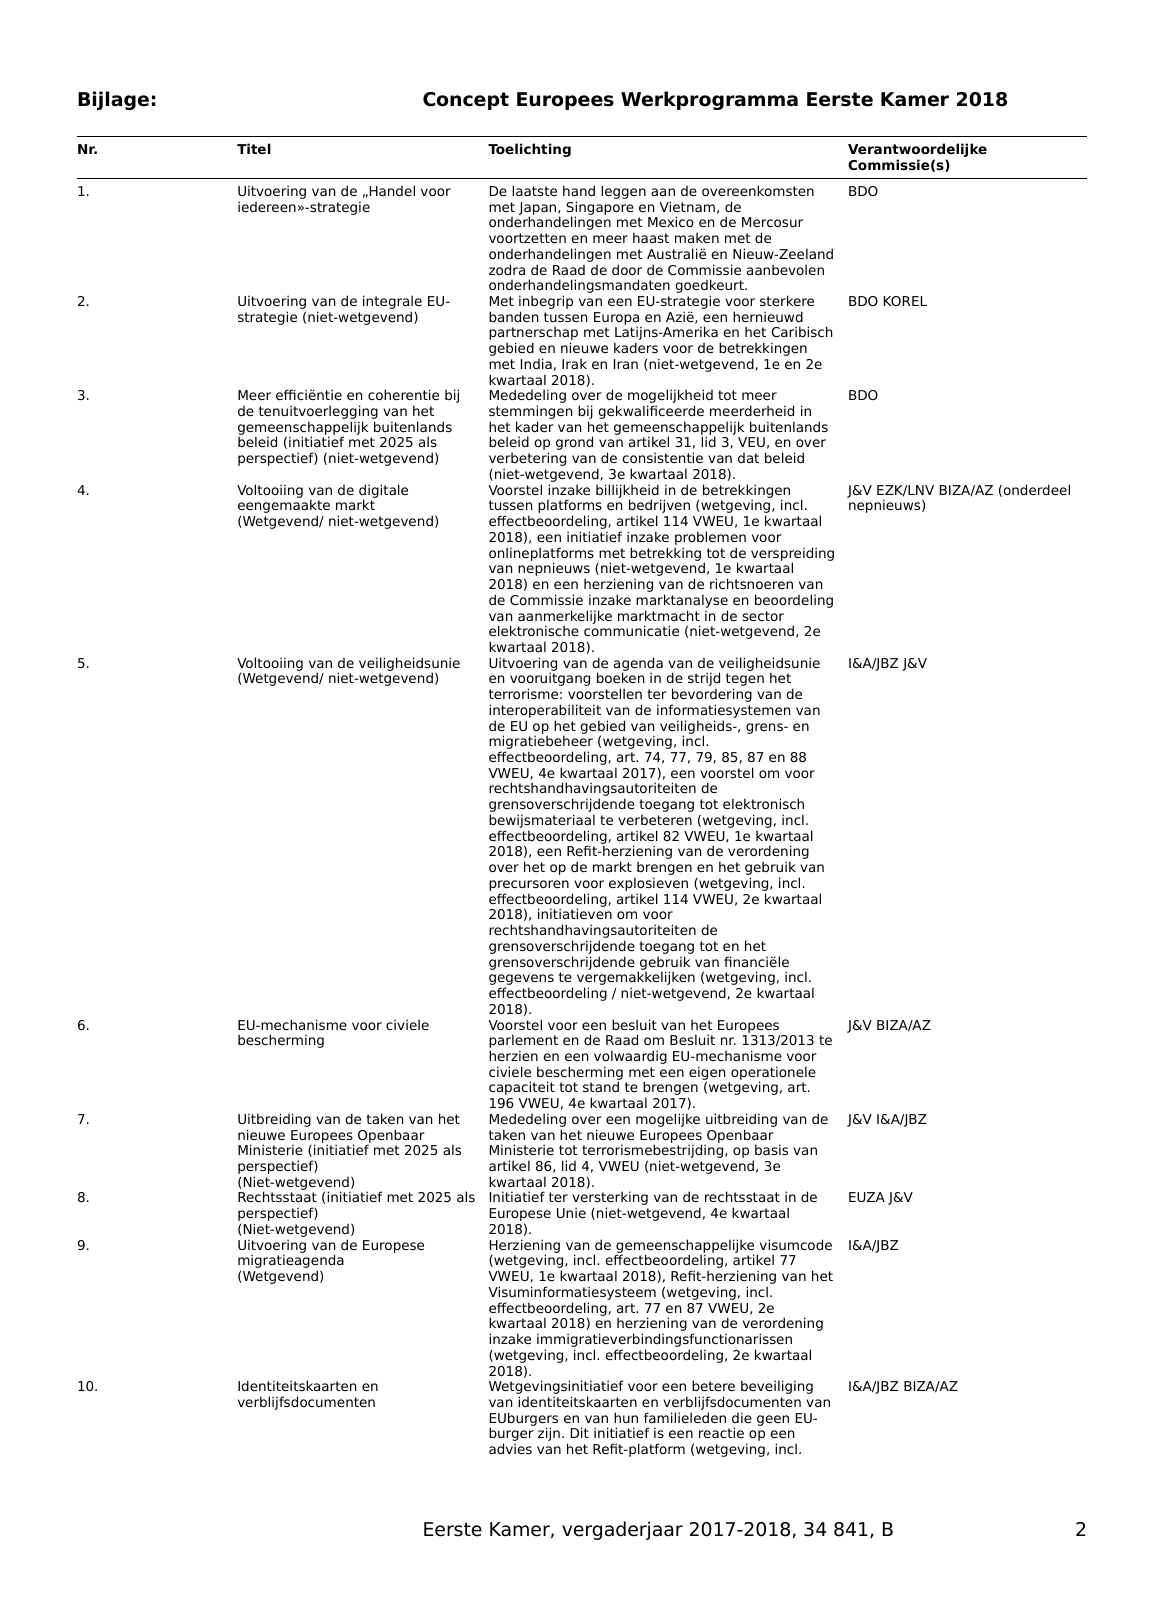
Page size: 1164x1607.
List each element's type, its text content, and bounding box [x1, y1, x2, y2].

table_cell 8. [77, 1190, 231, 1237]
table_cell De laatste hand leggen aan de overeenkomsten met Japan, Singapore en Vietnam, de onderhandelingen met Mexico en de Mercosur voortzetten en meer haast maken met de onderhandelingen met Australië en Nieuw-Zeeland zodra de Raad de door de Commissie aanbevolen onderhandelingsmandaten goedkeurt. [483, 179, 842, 294]
table_cell Uitvoering van de Europese migratieagenda (Wetgevend) [231, 1238, 482, 1379]
table_cell Voorstel inzake billijkheid in de betrekkingen tussen platforms en bedrijven (wetgeving, incl. effectbeoordeling, artikel 114 VWEU, 1e kwartaal 2018), een initiatief inzake problemen voor onlineplatforms met betrekking tot de verspreiding van nepnieuws (niet-wetgevend, 1e kwartaal 2018) en een herziening van de richtsnoeren van de Commissie inzake marktanalyse en beoordeling van aanmerkelijke marktmacht in de sector elektronische communicatie (niet-wetgevend, 2e kwartaal 2018). [483, 483, 842, 656]
table_header Verantwoordelijke Commissie(s) [842, 137, 1087, 178]
table_cell Mededeling over een mogelijke uitbreiding van de taken van het nieuwe Europees Openbaar Ministerie tot terrorismebestrijding, op basis van artikel 86, lid 4, VWEU (niet-wetgevend, 3e kwartaal 2018). [483, 1112, 842, 1190]
table_cell Identiteitskaarten en verblijfsdocumenten [231, 1379, 482, 1458]
table_cell BDO [842, 179, 1087, 294]
table_cell J&V EZK/LNV BIZA/AZ (onderdeel nepnieuws) [842, 483, 1087, 656]
table_cell Meer efficiëntie en coherentie bij de tenuitvoerlegging van het gemeenschappelijk buitenlands beleid (initiatief met 2025 als perspectief) (niet-wetgevend) [231, 388, 482, 482]
table_header Nr. [77, 137, 231, 178]
table_cell 7. [77, 1112, 231, 1190]
table_cell Uitbreiding van de taken van het nieuwe Europees Openbaar Ministerie (initiatief met 2025 als perspectief) (Niet-wetgevend) [231, 1112, 482, 1190]
table_cell 3. [77, 388, 231, 482]
table_cell Uitvoering van de agenda van de veiligheidsunie en vooruitgang boeken in de strijd tegen het terrorisme: voorstellen ter bevordering van de interoperabiliteit van de informatiesystemen van de EU op het gebied van veiligheids-, grens- en migratiebeheer (wetgeving, incl. effectbeoordeling, art. 74, 77, 79, 85, 87 en 88 VWEU, 4e kwartaal 2017), een voorstel om voor rechtshandhavingsautoriteiten de grensoverschrijdende toegang tot elektronisch bewijsmateriaal te verbeteren (wetgeving, incl. effectbeoordeling, artikel 82 VWEU, 1e kwartaal 2018), een Refit-herziening van de verordening over het op de markt brengen en het gebruik van precursoren voor explosieven (wetgeving, incl. effectbeoordeling, artikel 114 VWEU, 2e kwartaal 2018), initiatieven om voor rechtshandhavingsautoriteiten de grensoverschrijdende toegang tot en het grensoverschrijdende gebruik van financiële gegevens te vergemakkelijken (wetgeving, incl. effectbeoordeling / niet-wetgevend, 2e kwartaal 2018). [483, 656, 842, 1017]
table_cell Uitvoering van de integrale EU-strategie (niet-wetgevend) [231, 294, 482, 388]
table_cell 5. [77, 656, 231, 1017]
table_cell EUZA J&V [842, 1190, 1087, 1237]
table_cell Voltooiing van de veiligheidsunie (Wetgevend/ niet-wetgevend) [231, 656, 482, 1017]
table_cell Rechtsstaat (initiatief met 2025 als perspectief) (Niet-wetgevend) [231, 1190, 482, 1237]
subtitle Bijlage: Concept Europees Werkprogramma Eerste Kamer 2018 [77, 89, 1087, 111]
table_cell 4. [77, 483, 231, 656]
table_cell Herziening van de gemeenschappelijke visumcode (wetgeving, incl. effectbeoordeling, artikel 77 VWEU, 1e kwartaal 2018), Refit-herziening van het Visuminformatiesysteem (wetgeving, incl. effectbeoordeling, art. 77 en 87 VWEU, 2e kwartaal 2018) en herziening van de verordening inzake immigratieverbindingsfunctionarissen (wetgeving, incl. effectbeoordeling, 2e kwartaal 2018). [483, 1238, 842, 1379]
table_cell I&A/JBZ J&V [842, 656, 1087, 1017]
table_cell Mededeling over de mogelijkheid tot meer stemmingen bij gekwalificeerde meerderheid in het kader van het gemeenschappelijk buitenlands beleid op grond van artikel 31, lid 3, VEU, en over verbetering van de consistentie van dat beleid (niet-wetgevend, 3e kwartaal 2018). [483, 388, 842, 482]
table_cell J&V I&A/JBZ [842, 1112, 1087, 1190]
table_cell 1. [77, 179, 231, 294]
table_cell J&V BIZA/AZ [842, 1017, 1087, 1112]
table_cell 2. [77, 294, 231, 388]
table_cell 10. [77, 1379, 231, 1458]
table_header Toelichting [483, 137, 842, 178]
table_cell Initiatief ter versterking van de rechtsstaat in de Europese Unie (niet-wetgevend, 4e kwartaal 2018). [483, 1190, 842, 1237]
table_cell Uitvoering van de „Handel voor iedereen»-strategie [231, 179, 482, 294]
table_cell Met inbegrip van een EU-strategie voor sterkere banden tussen Europa en Azië, een hernieuwd partnerschap met Latijns-Amerika en het Caribisch gebied en nieuwe kaders voor de betrekkingen met India, Irak en Iran (niet-wetgevend, 1e en 2e kwartaal 2018). [483, 294, 842, 388]
table_cell I&A/JBZ [842, 1238, 1087, 1379]
table_cell Voltooiing van de digitale eengemaakte markt (Wetgevend/ niet-wetgevend) [231, 483, 482, 656]
table_cell I&A/JBZ BIZA/AZ [842, 1379, 1087, 1458]
table_cell 9. [77, 1238, 231, 1379]
table_cell BDO [842, 388, 1087, 482]
table_cell BDO KOREL [842, 294, 1087, 388]
table_cell EU-mechanisme voor civiele bescherming [231, 1017, 482, 1112]
table_cell 6. [77, 1017, 231, 1112]
table_header Titel [231, 137, 482, 178]
table_cell Voorstel voor een besluit van het Europees parlement en de Raad om Besluit nr. 1313/2013 te herzien en een volwaardig EU-mechanisme voor civiele bescherming met een eigen operationele capaciteit tot stand te brengen (wetgeving, art. 196 VWEU, 4e kwartaal 2017). [483, 1017, 842, 1112]
table_cell Wetgevingsinitiatief voor een betere beveiliging van identiteitskaarten en verblijfsdocumenten van EUburgers en van hun familieleden die geen EU-burger zijn. Dit initiatief is een reactie op een advies van het Refit-platform (wetgeving, incl. [483, 1379, 842, 1458]
